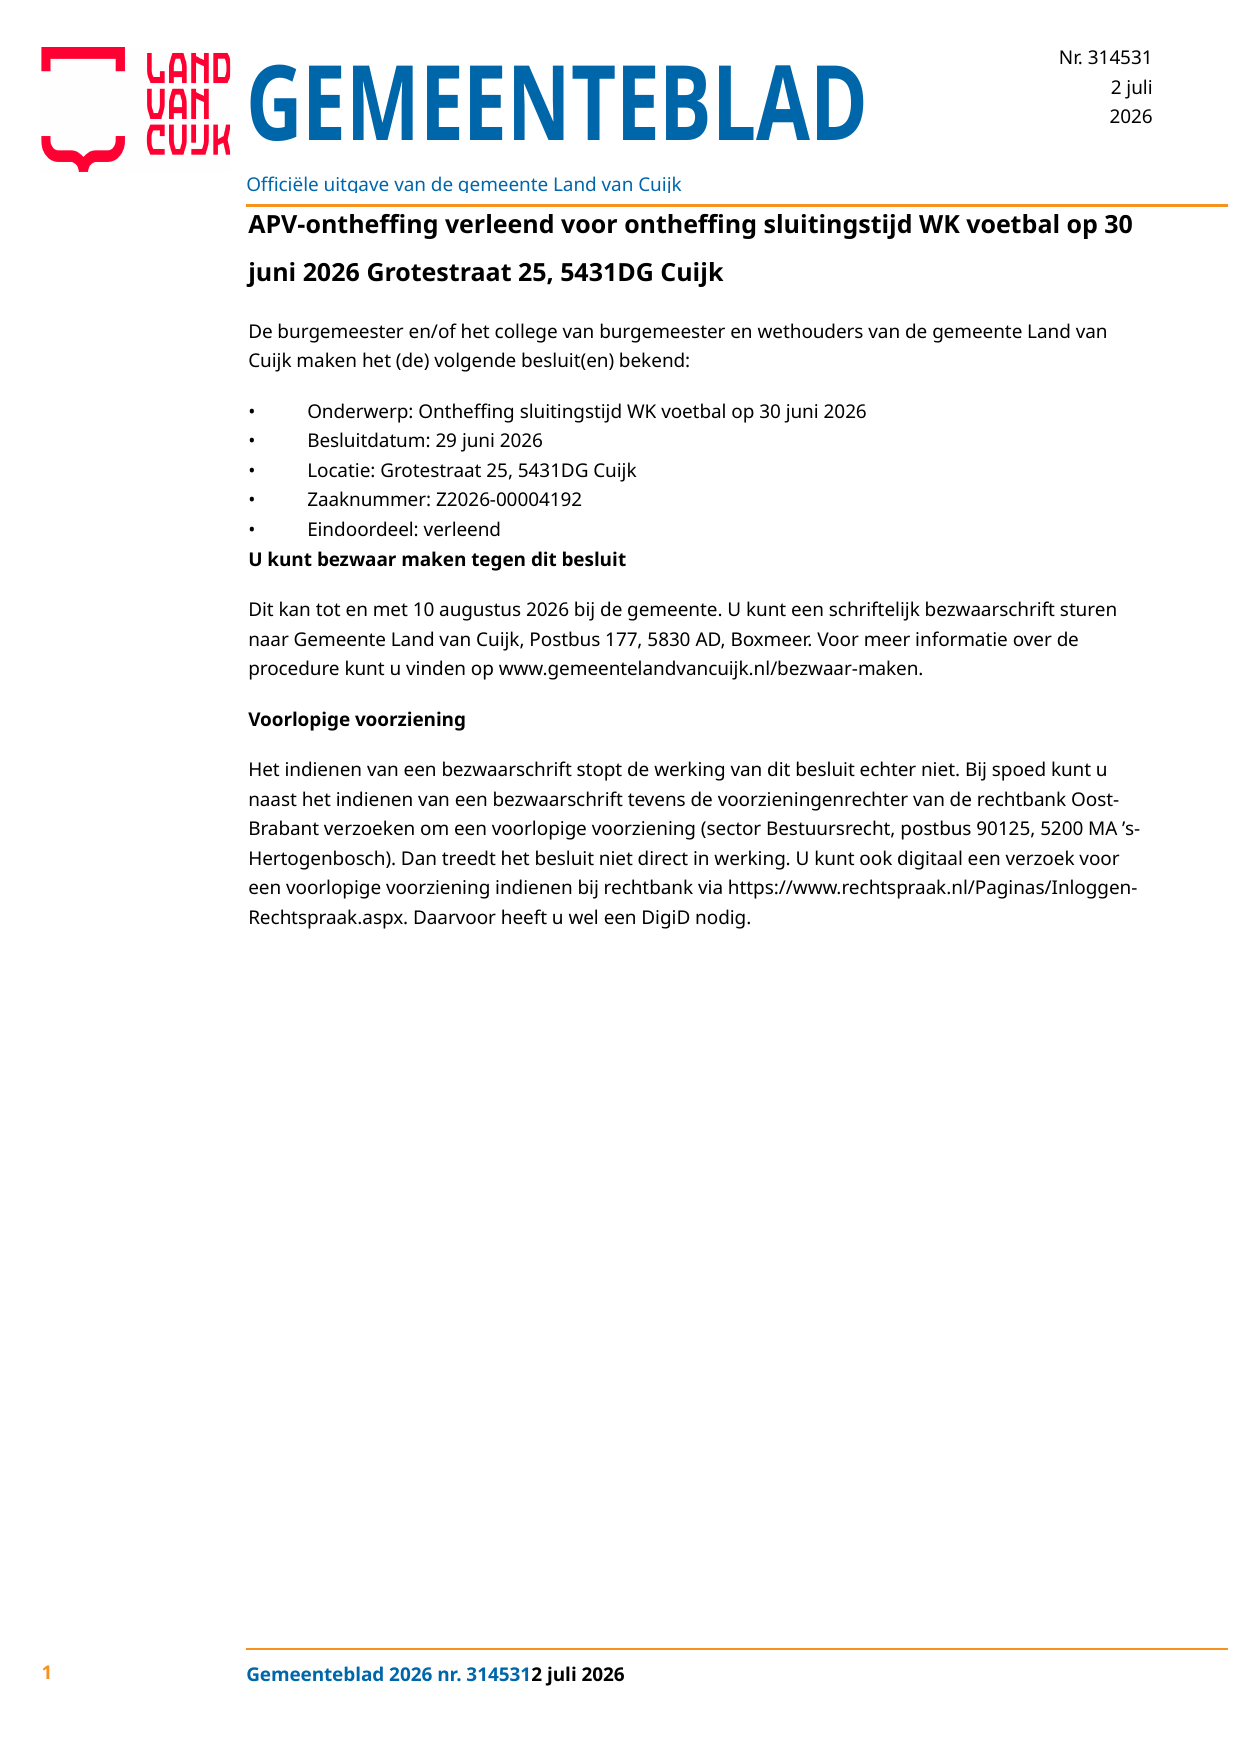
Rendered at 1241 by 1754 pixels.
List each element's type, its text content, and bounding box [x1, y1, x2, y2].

list Zaaknummer: Z2026-00004192 [248, 487, 1152, 512]
list Onderwerp: Ontheffing sluitingstijd WK voetbal op 30 juni 2026 [248, 398, 1152, 424]
text Voorlopige voorziening [248, 706, 1152, 732]
text De burgemeester en/of het college van burgemeester en wethouders van de gemeente Land van Cuijk maken het (de) volgende besluit(en) bekend: [248, 318, 1152, 373]
text Dit kan tot en met 10 augustus 2026 bij de gemeente. U kunt een schriftelijk bezwaarschrift sturen naar Gemeente Land van Cuijk, Postbus 177, 5830 AD, Boxmeer. Voor meer informatie over de procedure kunt u vinden op www.gemeentelandvancuijk.nl/bezwaar-maken. [248, 596, 1152, 681]
list Besluitdatum: 29 juni 2026 [248, 427, 1152, 453]
list Locatie: Grotestraat 25, 5431DG Cuijk [248, 457, 1152, 483]
list Eindoordeel: verleend [248, 516, 1152, 542]
picture [41, 47, 231, 172]
text U kunt bezwaar maken tegen dit besluit [248, 546, 1152, 572]
text Het indienen van een bezwaarschrift stopt de werking van dit besluit echter niet. Bij spoed kunt u naast het indienen van een bezwaarschrift tevens de voorzieningenrechter van de rechtbank Oost-Brabant verzoeken om een voorlopige voorziening (sector Bestuursrecht, postbus 90125, 5200 MA ’s-Hertogenbosch). Dan treedt het besluit niet direct in werking. U kunt ook digitaal een verzoek voor een voorlopige voorziening indienen bij rechtbank via https://www.rechtspraak.nl/Paginas/Inloggen-Rechtspraak.aspx. Daarvoor heeft u wel een DigiD nodig. [248, 756, 1152, 930]
text APV-ontheffing verleend voor ontheffing sluitingstijd WK voetbal op 30 juni 2026 Grotestraat 25, 5431DG Cuijk [248, 207, 1152, 288]
